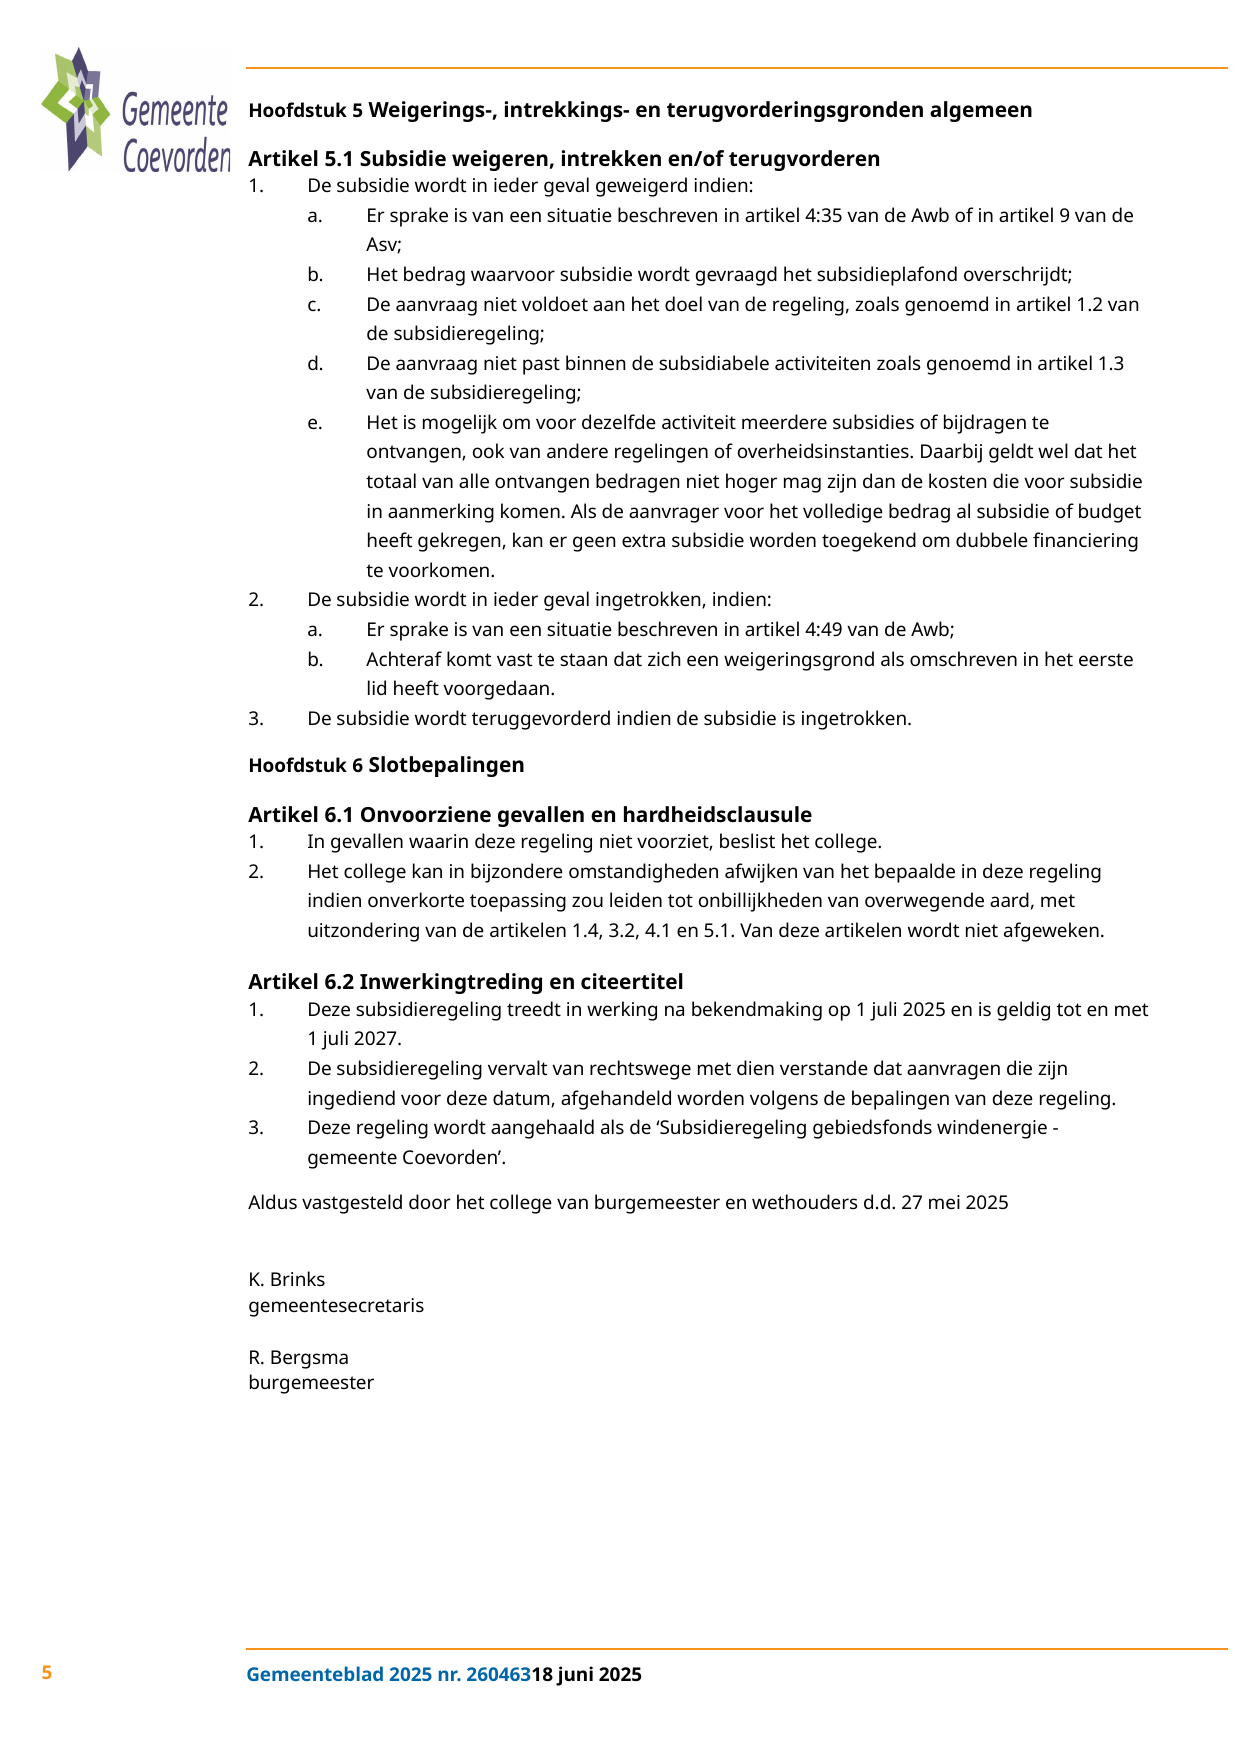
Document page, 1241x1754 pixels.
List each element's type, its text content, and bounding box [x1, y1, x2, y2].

text burgemeester [248, 1369, 1152, 1395]
text gemeentesecretaris [248, 1292, 1152, 1318]
list De subsidie wordt in ieder geval geweigerd indien: [248, 172, 1152, 198]
list Het is mogelijk om voor dezelfde activiteit meerdere subsidies of bijdragen te ontvangen, ook van andere regelingen of overheidsinstanties. Daarbij geldt wel dat het totaal van alle ontvangen bedragen niet hoger mag zijn dan de kosten die voor subsidie in aanmerking komen. Als de aanvrager voor het volledige bedrag al subsidie of budget heeft gekregen, kan er geen extra subsidie worden toegekend om dubbele financiering te voorkomen. [307, 409, 1152, 583]
list De subsidie wordt in ieder geval ingetrokken, indien: [248, 587, 1152, 612]
text Artikel 5.1 Subsidie weigeren, intrekken en/of terugvorderen [248, 144, 1152, 172]
text Artikel 6.1 Onvoorziene gevallen en hardheidsclausule [248, 800, 1152, 828]
list Deze subsidieregeling treedt in werking na bekendmaking op 1 juli 2025 en is geldig tot en met 1 juli 2027. [248, 996, 1152, 1051]
list Er sprake is van een situatie beschreven in artikel 4:35 van de Awb of in artikel 9 van de Asv; [307, 202, 1152, 257]
list Deze regeling wordt aangehaald als de ‘Subsidieregeling gebiedsfonds windenergie - gemeente Coevorden’. [248, 1114, 1152, 1169]
list De subsidie wordt teruggevorderd indien de subsidie is ingetrokken. [248, 705, 1152, 731]
list De aanvraag niet voldoet aan het doel van de regeling, zoals genoemd in artikel 1.2 van de subsidieregeling; [307, 291, 1152, 346]
text R. Bergsma [248, 1344, 1152, 1369]
picture [41, 47, 231, 172]
list Het bedrag waarvoor subsidie wordt gevraagd het subsidieplafond overschrijdt; [307, 261, 1152, 287]
list Het college kan in bijzondere omstandigheden afwijken van het bepaalde in deze regeling indien onverkorte toepassing zou leiden tot onbillijkheden van overwegende aard, met uitzondering van de artikelen 1.4, 3.2, 4.1 en 5.1. Van deze artikelen wordt niet afgeweken. [248, 858, 1152, 943]
text Aldus vastgesteld door het college van burgemeester en wethouders d.d. 27 mei 2025 [248, 1189, 1152, 1215]
list De aanvraag niet past binnen de subsidiabele activiteiten zoals genoemd in artikel 1.3 van de subsidieregeling; [307, 350, 1152, 405]
list Er sprake is van een situatie beschreven in artikel 4:49 van de Awb; [307, 616, 1152, 642]
list In gevallen waarin deze regeling niet voorziet, beslist het college. [248, 828, 1152, 854]
text Hoofdstuk 6 Slotbepalingen [248, 751, 1152, 779]
list Achteraf komt vast te staan dat zich een weigeringsgrond als omschreven in het eerste lid heeft voorgedaan. [307, 646, 1152, 701]
list De subsidieregeling vervalt van rechtswege met dien verstande dat aanvragen die zijn ingediend voor deze datum, afgehandeld worden volgens de bepalingen van deze regeling. [248, 1055, 1152, 1110]
text Artikel 6.2 Inwerkingtreding en citeertitel [248, 967, 1152, 996]
text Hoofdstuk 5 Weigerings-, intrekkings- en terugvorderingsgronden algemeen [248, 95, 1152, 123]
text K. Brinks [248, 1267, 1152, 1292]
